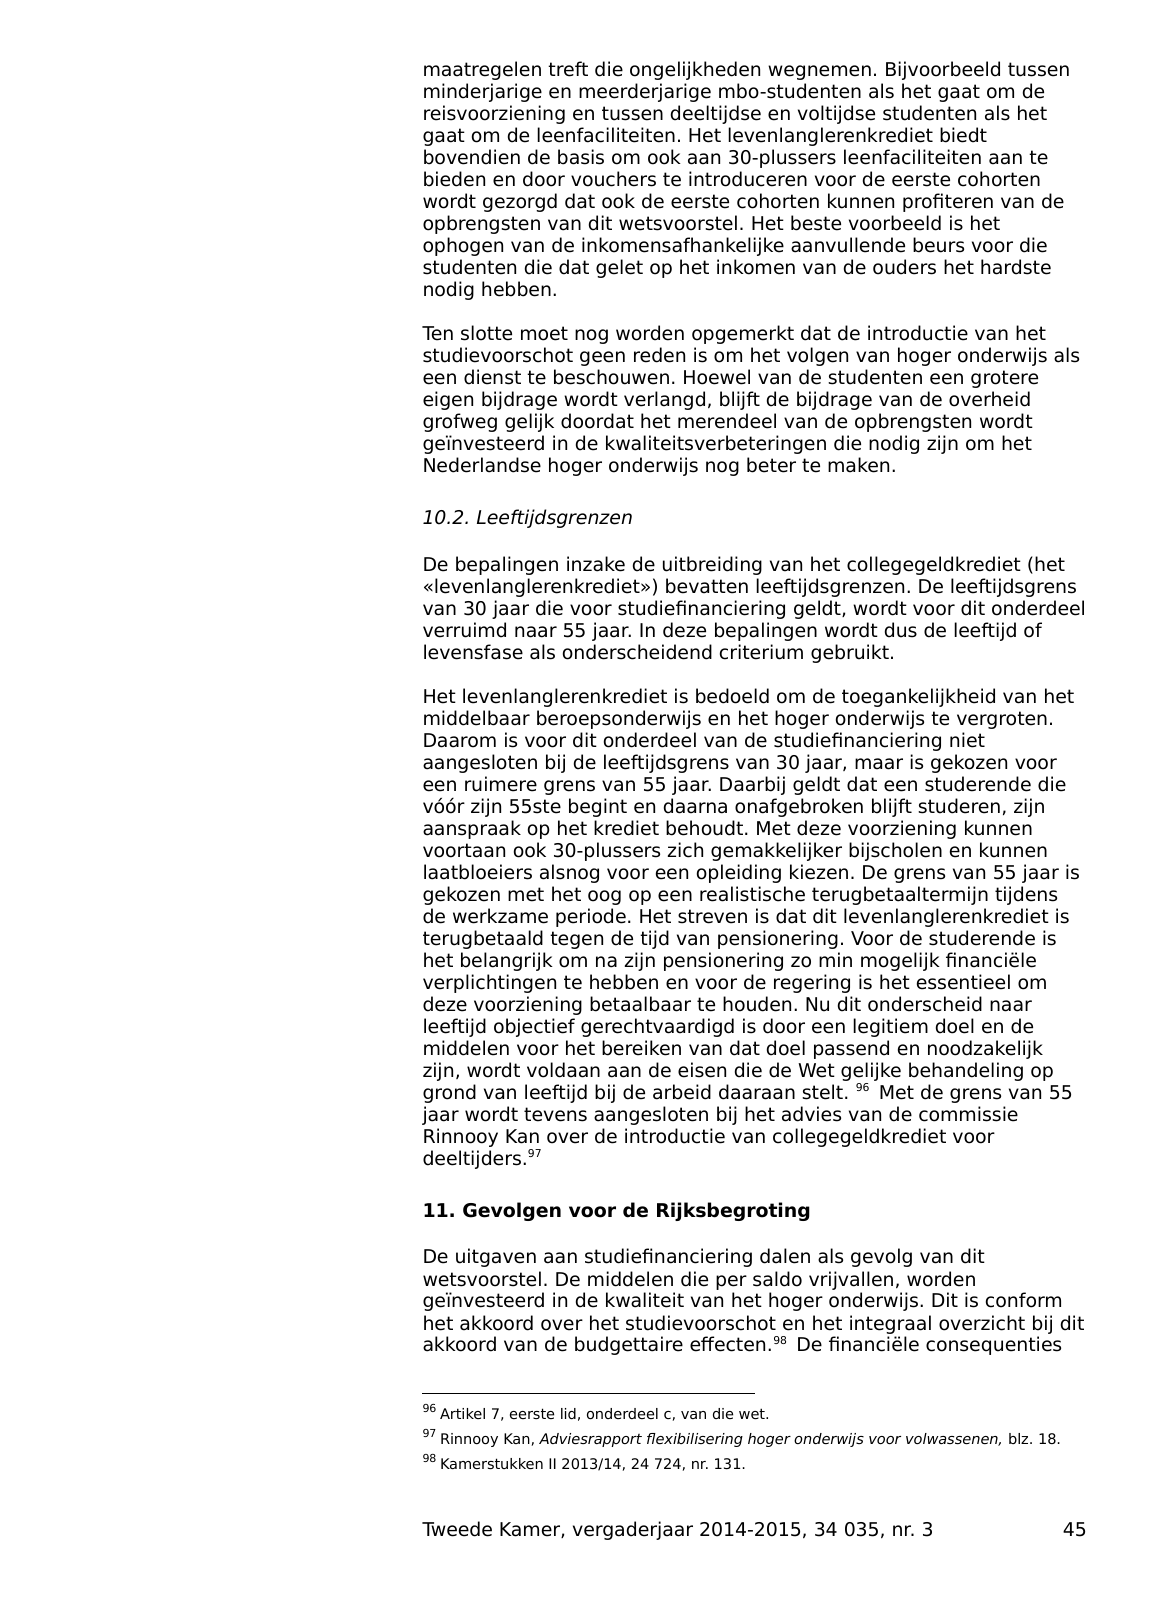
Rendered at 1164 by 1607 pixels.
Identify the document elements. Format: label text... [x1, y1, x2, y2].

text Ten slotte moet nog worden opgemerkt dat de introductie van het studievoorschot geen reden is om het volgen van hoger onderwijs als een dienst te beschouwen. Hoewel van de studenten een grotere eigen bijdrage wordt verlangd, blijft de bijdrage van de overheid grofweg gelijk doordat het merendeel van de opbrengsten wordt geïnvesteerd in de kwaliteitsverbeteringen die nodig zijn om het Nederlandse hoger onderwijs nog beter te maken. [422, 323, 1087, 477]
subtitle 10.2. Leeftijdsgrenzen [422, 507, 1087, 529]
text Rinnooy Kan, Adviesrapport flexibilisering hoger onderwijs voor volwassenen, blz. 18. [422, 1427, 1087, 1449]
text Het levenlanglerenkrediet is bedoeld om de toegankelijkheid van het middelbaar beroepsonderwijs en het hoger onderwijs te vergroten. Daarom is voor dit onderdeel van de studiefinanciering niet aangesloten bij de leeftijdsgrens van 30 jaar, maar is gekozen voor een ruimere grens van 55 jaar. Daarbij geldt dat een studerende die vóór zijn 55ste begint en daarna onafgebroken blijft studeren, zijn aanspraak op het krediet behoudt. Met deze voorziening kunnen voortaan ook 30-plussers zich gemakkelijker bijscholen en kunnen laatbloeiers alsnog voor een opleiding kiezen. De grens van 55 jaar is gekozen met het oog op een realistische terugbetaaltermijn tijdens de werkzame periode. Het streven is dat dit levenlanglerenkrediet is terugbetaald tegen de tijd van pensionering. Voor de studerende is het belangrijk om na zijn pensionering zo min mogelijk financiële verplichtingen te hebben en voor de regering is het essentieel om deze voorziening betaalbaar te houden. Nu dit onderscheid naar leeftijd objectief gerechtvaardigd is door een legitiem doel en de middelen voor het bereiken van dat doel passend en noodzakelijk zijn, wordt voldaan aan de eisen die de Wet gelijke behandeling op grond van leeftijd bij de arbeid daaraan stelt. Met de grens van 55 jaar wordt tevens aangesloten bij het advies van de commissie Rinnooy Kan over de introductie van collegegeldkrediet voor deeltijders. [422, 686, 1087, 1169]
text maatregelen treft die ongelijkheden wegnemen. Bijvoorbeeld tussen minderjarige en meerderjarige mbo-studenten als het gaat om de reisvoorziening en tussen deeltijdse en voltijdse studenten als het gaat om de leenfaciliteiten. Het levenlanglerenkrediet biedt bovendien de basis om ook aan 30-plussers leenfaciliteiten aan te bieden en door vouchers te introduceren voor de eerste cohorten wordt gezorgd dat ook de eerste cohorten kunnen profiteren van de opbrengsten van dit wetsvoorstel. Het beste voorbeeld is het ophogen van de inkomensafhankelijke aanvullende beurs voor die studenten die dat gelet op het inkomen van de ouders het hardste nodig hebben. [422, 59, 1087, 301]
text De uitgaven aan studiefinanciering dalen als gevolg van dit wetsvoorstel. De middelen die per saldo vrijvallen, worden geïnvesteerd in de kwaliteit van het hoger onderwijs. Dit is conform het akkoord over het studievoorschot en het integraal overzicht bij dit akkoord van de budgettaire effecten. De financiële consequenties [422, 1246, 1087, 1356]
text De bepalingen inzake de uitbreiding van het collegegeldkrediet (het «levenlanglerenkrediet») bevatten leeftijdsgrenzen. De leeftijdsgrens van 30 jaar die voor studiefinanciering geldt, wordt voor dit onderdeel verruimd naar 55 jaar. In deze bepalingen wordt dus de leeftijd of levensfase als onderscheidend criterium gebruikt. [422, 554, 1087, 664]
text Artikel 7, eerste lid, onderdeel c, van die wet. [422, 1402, 1087, 1424]
text Kamerstukken II 2013/14, 24 724, nr. 131. [422, 1452, 1087, 1474]
subtitle 11. Gevolgen voor de Rijksbegroting [422, 1199, 1087, 1221]
